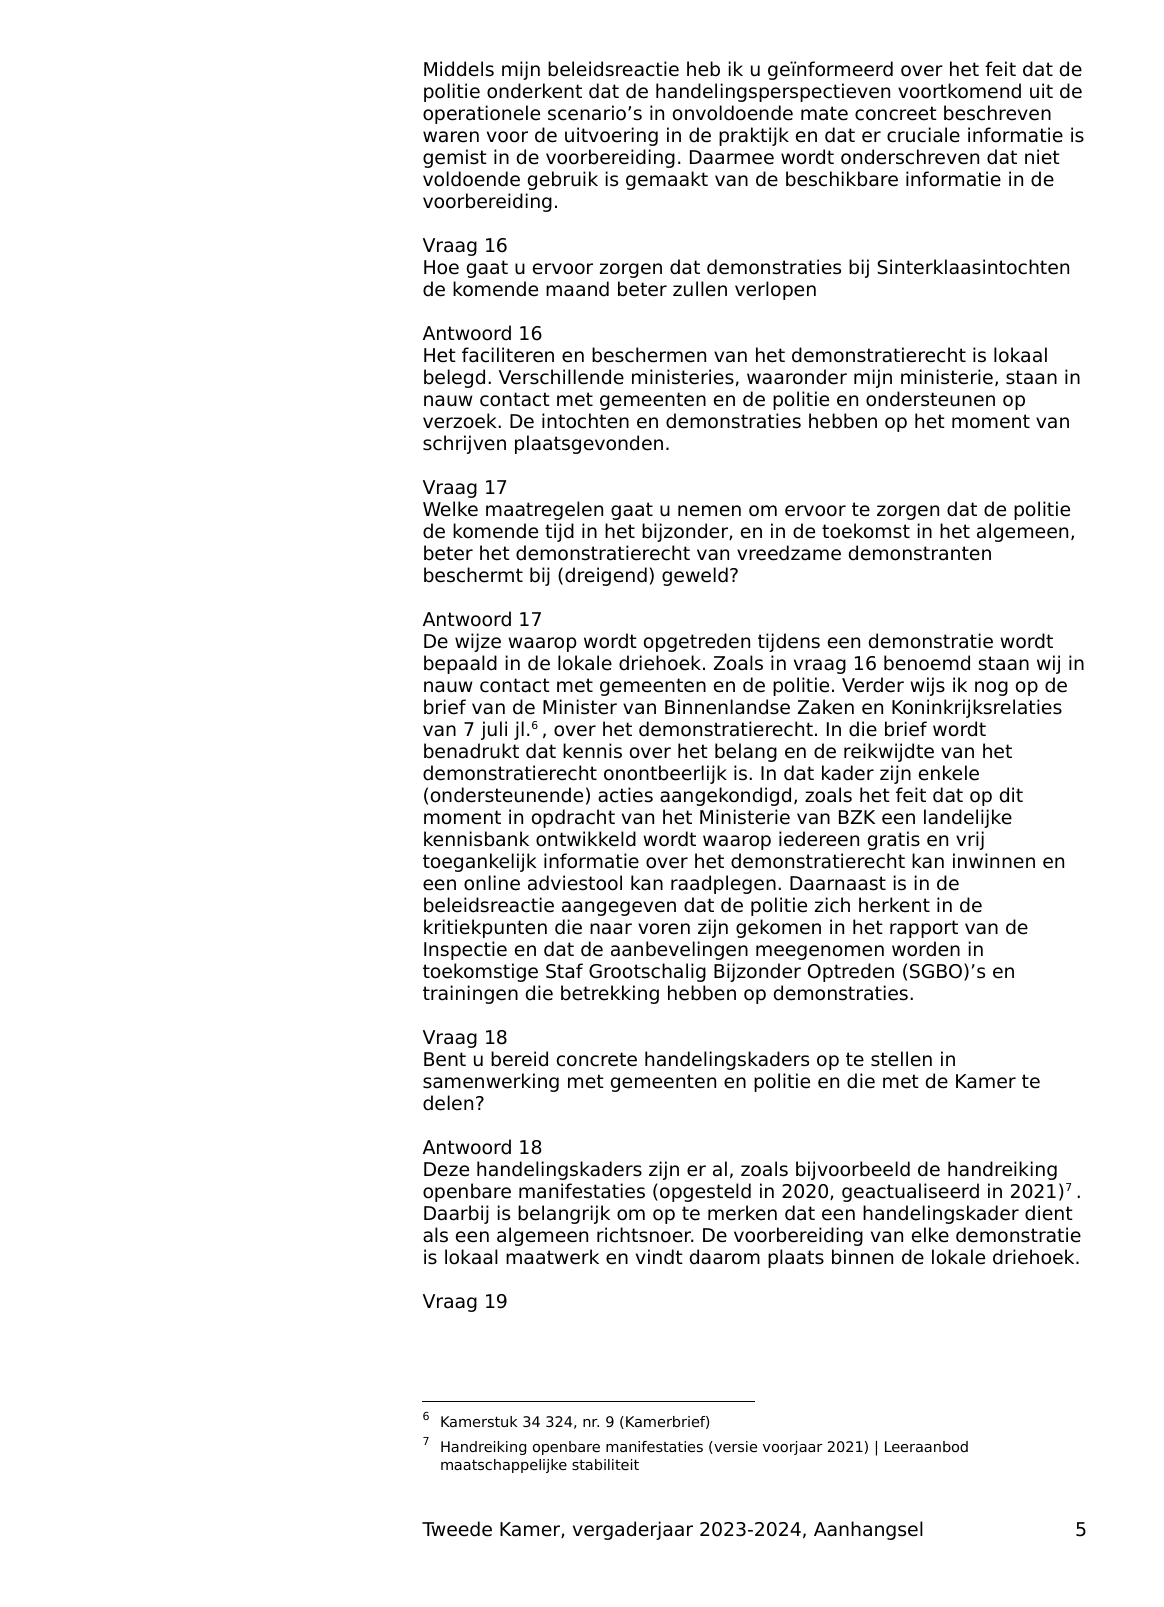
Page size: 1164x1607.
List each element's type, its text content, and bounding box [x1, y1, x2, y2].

text De wijze waarop wordt opgetreden tijdens een demonstratie wordt bepaald in de lokale driehoek. Zoals in vraag 16 benoemd staan wij in nauw contact met gemeenten en de politie. Verder wijs ik nog op de brief van de Minister van Binnenlandse Zaken en Koninkrijksrelaties van 7 juli jl., over het demonstratierecht. In die brief wordt benadrukt dat kennis over het belang en de reikwijdte van het demonstratierecht onontbeerlijk is. In dat kader zijn enkele (ondersteunende) acties aangekondigd, zoals het feit dat op dit moment in opdracht van het Ministerie van BZK een landelijke kennisbank ontwikkeld wordt waarop iedereen gratis en vrij toegankelijk informatie over het demonstratierecht kan inwinnen en een online adviestool kan raadplegen. Daarnaast is in de beleidsreactie aangegeven dat de politie zich herkent in de kritiekpunten die naar voren zijn gekomen in het rapport van de Inspectie en dat de aanbevelingen meegenomen worden in toekomstige Staf Grootschalig Bijzonder Optreden (SGBO)’s en trainingen die betrekking hebben op demonstraties. [422, 631, 1087, 1005]
text Antwoord 17 [422, 609, 1087, 631]
text Hoe gaat u ervoor zorgen dat demonstraties bij Sinterklaasintochten de komende maand beter zullen verlopen [422, 257, 1087, 301]
text Vraag 18 [422, 1027, 1087, 1049]
text Bent u bereid concrete handelingskaders op te stellen in samenwerking met gemeenten en politie en die met de Kamer te delen? [422, 1049, 1087, 1115]
text Vraag 17 [422, 477, 1087, 499]
text Antwoord 16 [422, 323, 1087, 345]
text Het faciliteren en beschermen van het demonstratierecht is lokaal belegd. Verschillende ministeries, waaronder mijn ministerie, staan in nauw contact met gemeenten en de politie en ondersteunen op verzoek. De intochten en demonstraties hebben op het moment van schrijven plaatsgevonden. [422, 345, 1087, 455]
text Welke maatregelen gaat u nemen om ervoor te zorgen dat de politie de komende tijd in het bijzonder, en in de toekomst in het algemeen, beter het demonstratierecht van vreedzame demonstranten beschermt bij (dreigend) geweld? [422, 499, 1087, 587]
text Vraag 16 [422, 235, 1087, 257]
text Middels mijn beleidsreactie heb ik u geïnformeerd over het feit dat de politie onderkent dat de handelingsperspectieven voortkomend uit de operationele scenario’s in onvoldoende mate concreet beschreven waren voor de uitvoering in de praktijk en dat er cruciale informatie is gemist in de voorbereiding. Daarmee wordt onderschreven dat niet voldoende gebruik is gemaakt van de beschikbare informatie in de voorbereiding. [422, 59, 1087, 213]
text Deze handelingskaders zijn er al, zoals bijvoorbeeld de handreiking openbare manifestaties (opgesteld in 2020, geactualiseerd in 2021). Daarbij is belangrijk om op te merken dat een handelingskader dient als een algemeen richtsnoer. De voorbereiding van elke demonstratie is lokaal maatwerk en vindt daarom plaats binnen de lokale driehoek. [422, 1159, 1087, 1269]
text Vraag 19 [422, 1291, 1087, 1313]
text Handreiking openbare manifestaties (versie voorjaar 2021) | Leeraanbod maatschappelijke stabiliteit [422, 1435, 1087, 1474]
text Kamerstuk 34 324, nr. 9 (Kamerbrief) [422, 1410, 1087, 1432]
text Antwoord 18 [422, 1137, 1087, 1159]
